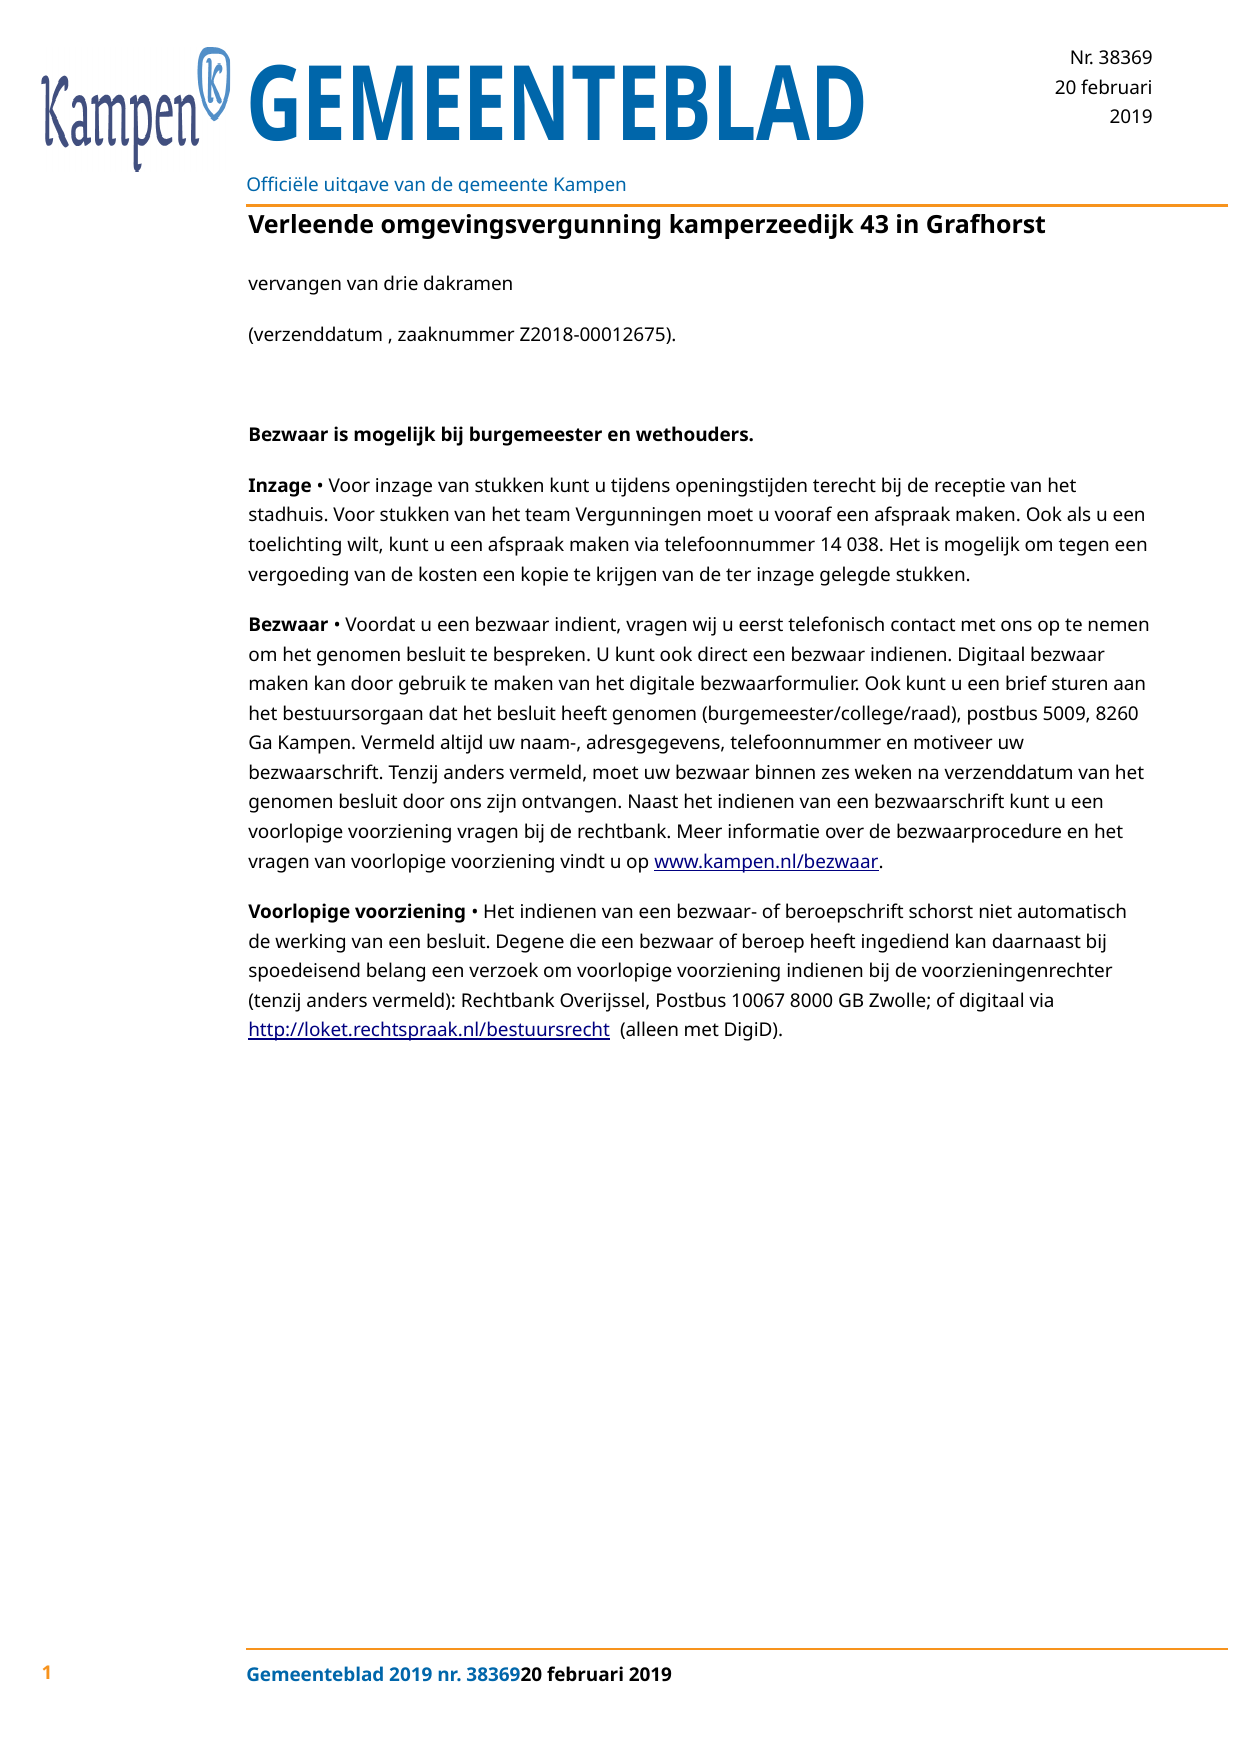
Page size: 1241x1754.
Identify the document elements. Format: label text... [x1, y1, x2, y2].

text Verleende omgevingsvergunning kamperzeedijk 43 in Grafhorst [248, 207, 1152, 241]
text vervangen van drie dakramen [248, 270, 1152, 296]
text Bezwaar • Voordat u een bezwaar indient, vragen wij u eerst telefonisch contact met ons op te nemen om het genomen besluit te bespreken. U kunt ook direct een bezwaar indienen. Digitaal bezwaar maken kan door gebruik te maken van het digitale bezwaarformulier. Ook kunt u een brief sturen aan het bestuursorgaan dat het besluit heeft genomen (burgemeester/college/raad), postbus 5009, 8260 Ga Kampen. Vermeld altijd uw naam-, adresgegevens, telefoonnummer en motiveer uw bezwaarschrift. Tenzij anders vermeld, moet uw bezwaar binnen zes weken na verzenddatum van het genomen besluit door ons zijn ontvangen. Naast het indienen van een bezwaarschrift kunt u een voorlopige voorziening vragen bij de rechtbank. Meer informatie over de bezwaarprocedure en het vragen van voorlopige voorziening vindt u op www.kampen.nl/bezwaar. [248, 611, 1152, 873]
text Voorlopige voorziening • Het indienen van een bezwaar- of beroepschrift schorst niet automatisch de werking van een besluit. Degene die een bezwaar of beroep heeft ingediend kan daarnaast bij spoedeisend belang een verzoek om voorlopige voorziening indienen bij de voorzieningenrechter (tenzij anders vermeld): Rechtbank Overijssel, Postbus 10067 8000 GB Zwolle; of digitaal via http://loket.rechtspraak.nl/bestuursrecht (alleen met DigiD). [248, 898, 1152, 1042]
text Inzage • Voor inzage van stukken kunt u tijdens openingstijden terecht bij de receptie van het stadhuis. Voor stukken van het team Vergunningen moet u vooraf een afspraak maken. Ook als u een toelichting wilt, kunt u een afspraak maken via telefoonnummer 14 038. Het is mogelijk om tegen een vergoeding van de kosten een kopie te krijgen van de ter inzage gelegde stukken. [248, 472, 1152, 586]
text (verzenddatum , zaaknummer Z2018-00012675). [248, 321, 1152, 346]
picture [41, 47, 231, 172]
text Bezwaar is mogelijk bij burgemeester en wethouders. [248, 422, 1152, 447]
